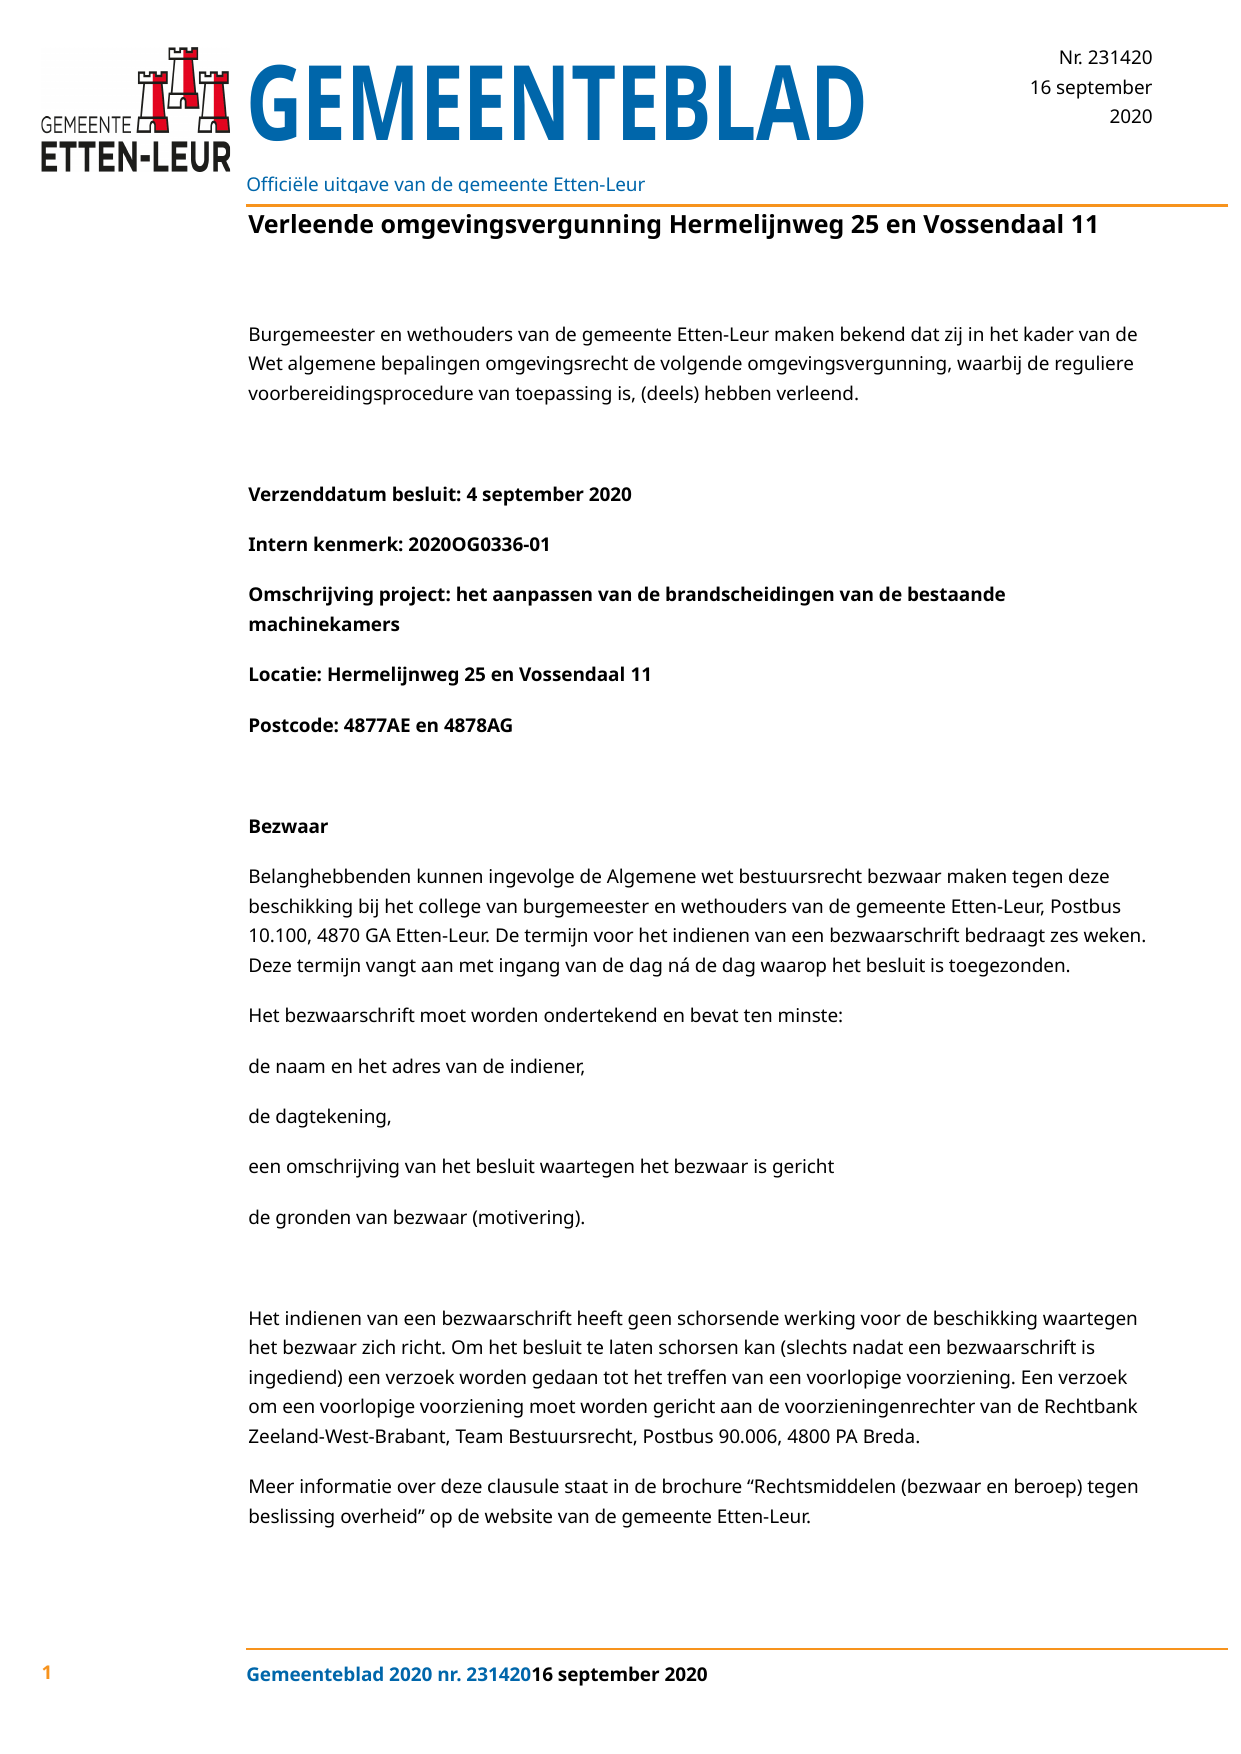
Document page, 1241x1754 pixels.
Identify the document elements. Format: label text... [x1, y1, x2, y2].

text de dagtekening, [248, 1103, 1152, 1129]
text een omschrijving van het besluit waartegen het bezwaar is gericht [248, 1154, 1152, 1179]
text Intern kenmerk: 2020OG0336-01 [248, 531, 1152, 557]
text Postcode: 4877AE en 4878AG [248, 712, 1152, 738]
text Belanghebbenden kunnen ingevolge de Algemene wet bestuursrecht bezwaar maken tegen deze beschikking bij het college van burgemeester en wethouders van de gemeente Etten-Leur, Postbus 10.100, 4870 GA Etten-Leur. De termijn voor het indienen van een bezwaarschrift bedraagt zes weken. Deze termijn vangt aan met ingang van de dag ná de dag waarop het besluit is toegezonden. [248, 863, 1152, 978]
text Verleende omgevingsvergunning Hermelijnweg 25 en Vossendaal 11 [248, 207, 1152, 241]
text de gronden van bezwaar (motivering). [248, 1204, 1152, 1230]
text Het indienen van een bezwaarschrift heeft geen schorsende werking voor de beschikking waartegen het bezwaar zich richt. Om het besluit te laten schorsen kan (slechts nadat een bezwaarschrift is ingediend) een verzoek worden gedaan tot het treffen van een voorlopige voorziening. Een verzoek om een voorlopige voorziening moet worden gericht aan de voorzieningenrechter van de Rechtbank Zeeland-West-Brabant, Team Bestuursrecht, Postbus 90.006, 4800 PA Breda. [248, 1305, 1152, 1449]
picture [41, 47, 231, 172]
text de naam en het adres van de indiener, [248, 1053, 1152, 1078]
text Meer informatie over deze clausule staat in de brochure “Rechtsmiddelen (bezwaar en beroep) tegen beslissing overheid” op de website van de gemeente Etten-Leur. [248, 1474, 1152, 1529]
text Verzenddatum besluit: 4 september 2020 [248, 481, 1152, 506]
text Locatie: Hermelijnweg 25 en Vossendaal 11 [248, 662, 1152, 687]
text Het bezwaarschrift moet worden ondertekend en bevat ten minste: [248, 1002, 1152, 1028]
text Burgemeester en wethouders van de gemeente Etten-Leur maken bekend dat zij in het kader van de Wet algemene bepalingen omgevingsrecht de volgende omgevingsvergunning, waarbij de reguliere voorbereidingsprocedure van toepassing is, (deels) hebben verleend. [248, 321, 1152, 406]
text Bezwaar [248, 813, 1152, 838]
text Omschrijving project: het aanpassen van de brandscheidingen van de bestaande machinekamers [248, 582, 1152, 637]
